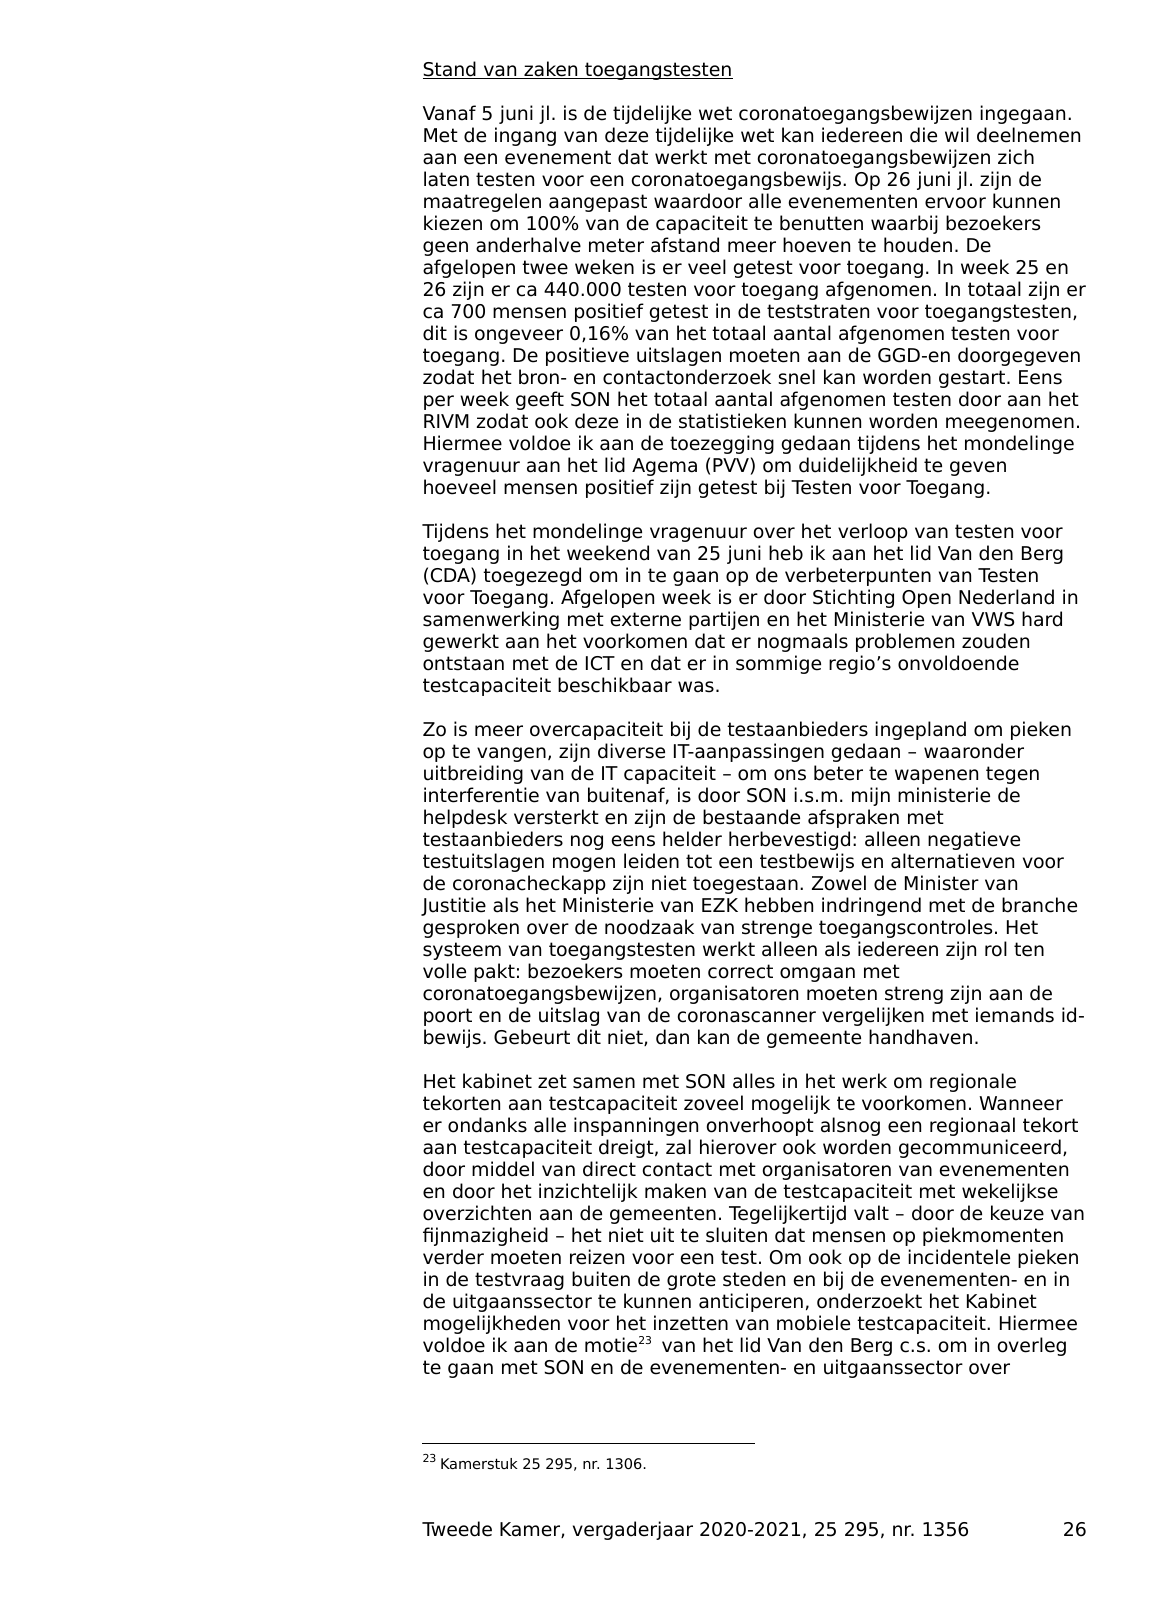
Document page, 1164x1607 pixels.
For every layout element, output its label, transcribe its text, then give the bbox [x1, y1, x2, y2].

text Kamerstuk 25 295, nr. 1306. [422, 1452, 1087, 1474]
text Vanaf 5 juni jl. is de tijdelijke wet coronatoegangsbewijzen ingegaan. Met de ingang van deze tijdelijke wet kan iedereen die wil deelnemen aan een evenement dat werkt met coronatoegangsbewijzen zich laten testen voor een coronatoegangsbewijs. Op 26 juni jl. zijn de maatregelen aangepast waardoor alle evenementen ervoor kunnen kiezen om 100% van de capaciteit te benutten waarbij bezoekers geen anderhalve meter afstand meer hoeven te houden. De afgelopen twee weken is er veel getest voor toegang. In week 25 en 26 zijn er ca 440.000 testen voor toegang afgenomen. In totaal zijn er ca 700 mensen positief getest in de teststraten voor toegangstesten, dit is ongeveer 0,16% van het totaal aantal afgenomen testen voor toegang. De positieve uitslagen moeten aan de GGD-en doorgegeven zodat het bron- en contactonderzoek snel kan worden gestart. Eens per week geeft SON het totaal aantal afgenomen testen door aan het RIVM zodat ook deze in de statistieken kunnen worden meegenomen. Hiermee voldoe ik aan de toezegging gedaan tijdens het mondelinge vragenuur aan het lid Agema (PVV) om duidelijkheid te geven hoeveel mensen positief zijn getest bij Testen voor Toegang. [422, 103, 1087, 499]
text Zo is meer overcapaciteit bij de testaanbieders ingepland om pieken op te vangen, zijn diverse IT-aanpassingen gedaan – waaronder uitbreiding van de IT capaciteit – om ons beter te wapenen tegen interferentie van buitenaf, is door SON i.s.m. mijn ministerie de helpdesk versterkt en zijn de bestaande afspraken met testaanbieders nog eens helder herbevestigd: alleen negatieve testuitslagen mogen leiden tot een testbewijs en alternatieven voor de coronacheckapp zijn niet toegestaan. Zowel de Minister van Justitie als het Ministerie van EZK hebben indringend met de branche gesproken over de noodzaak van strenge toegangscontroles. Het systeem van toegangstesten werkt alleen als iedereen zijn rol ten volle pakt: bezoekers moeten correct omgaan met coronatoegangsbewijzen, organisatoren moeten streng zijn aan de poort en de uitslag van de coronascanner vergelijken met iemands id-bewijs. Gebeurt dit niet, dan kan de gemeente handhaven. [422, 719, 1087, 1049]
text Tijdens het mondelinge vragenuur over het verloop van testen voor toegang in het weekend van 25 juni heb ik aan het lid Van den Berg (CDA) toegezegd om in te gaan op de verbeterpunten van Testen voor Toegang. Afgelopen week is er door Stichting Open Nederland in samenwerking met externe partijen en het Ministerie van VWS hard gewerkt aan het voorkomen dat er nogmaals problemen zouden ontstaan met de ICT en dat er in sommige regio’s onvoldoende testcapaciteit beschikbaar was. [422, 521, 1087, 697]
subtitle Stand van zaken toegangstesten [422, 59, 1087, 81]
text Het kabinet zet samen met SON alles in het werk om regionale tekorten aan testcapaciteit zoveel mogelijk te voorkomen. Wanneer er ondanks alle inspanningen onverhoopt alsnog een regionaal tekort aan testcapaciteit dreigt, zal hierover ook worden gecommuniceerd, door middel van direct contact met organisatoren van evenementen en door het inzichtelijk maken van de testcapaciteit met wekelijkse overzichten aan de gemeenten. Tegelijkertijd valt – door de keuze van fijnmazigheid – het niet uit te sluiten dat mensen op piekmomenten verder moeten reizen voor een test. Om ook op de incidentele pieken in de testvraag buiten de grote steden en bij de evenementen- en in de uitgaanssector te kunnen anticiperen, onderzoekt het Kabinet mogelijkheden voor het inzetten van mobiele testcapaciteit. Hiermee voldoe ik aan de motie van het lid Van den Berg c.s. om in overleg te gaan met SON en de evenementen- en uitgaanssector over [422, 1071, 1087, 1379]
